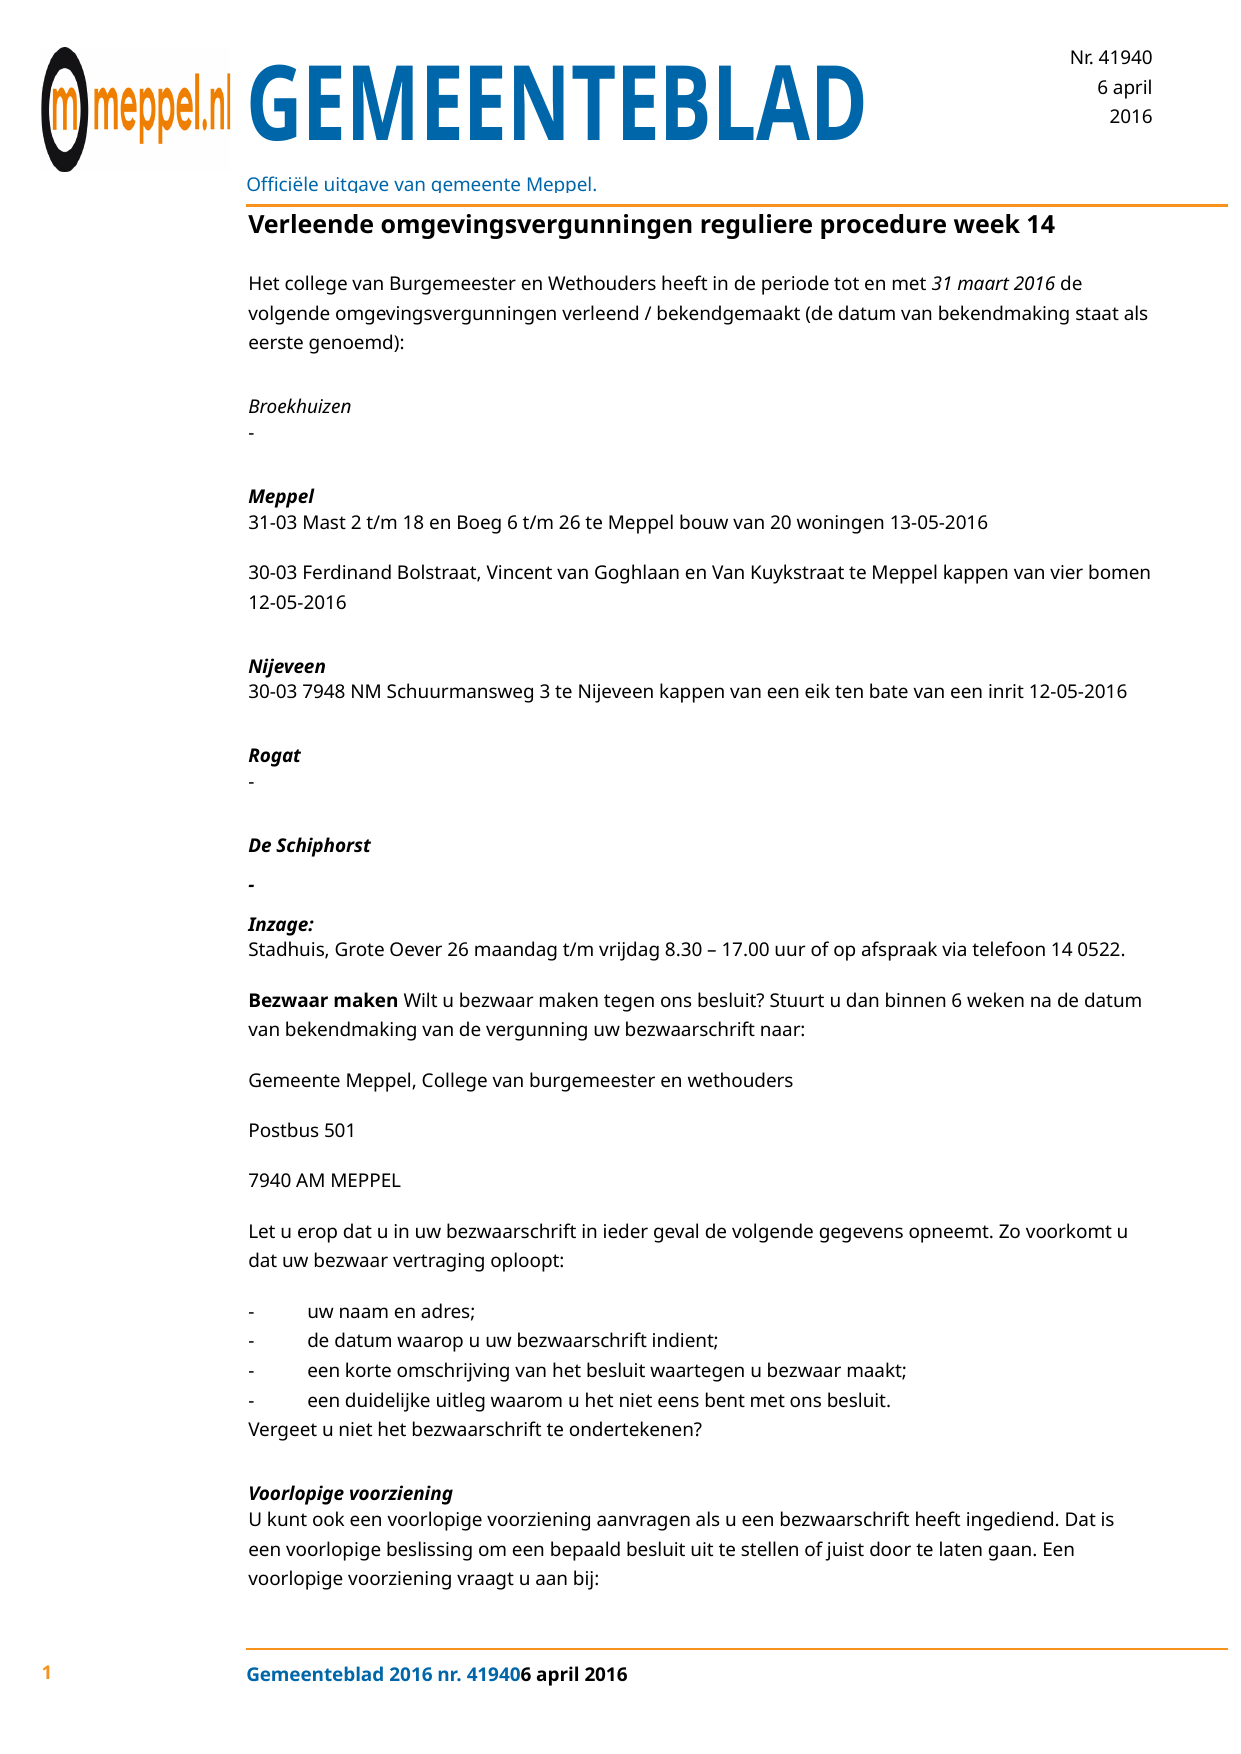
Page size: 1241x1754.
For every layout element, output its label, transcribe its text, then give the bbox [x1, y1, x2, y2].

picture [41, 47, 231, 172]
text Verleende omgevingsvergunningen reguliere procedure week 14 [248, 207, 1152, 241]
text 30-03 Ferdinand Bolstraat, Vincent van Goghlaan en Van Kuykstraat te Meppel kappen van vier bomen 12-05-2016 [248, 559, 1152, 614]
text - [248, 871, 1152, 897]
text - [248, 419, 1152, 445]
list uw naam en adres; [248, 1298, 1152, 1324]
text 30-03 7948 NM Schuurmansweg 3 te Nijeveen kappen van een eik ten bate van een inrit 12-05-2016 [248, 678, 1152, 704]
text Stadhuis, Grote Oever 26 maandag t/m vrijdag 8.30 – 17.00 uur of op afspraak via telefoon 14 0522. [248, 936, 1152, 962]
text Bezwaar maken Wilt u bezwaar maken tegen ons besluit? Stuurt u dan binnen 6 weken na de datum van bekendmaking van de vergunning uw bezwaarschrift naar: [248, 987, 1152, 1042]
text Let u erop dat u in uw bezwaarschrift in ieder geval de volgende gegevens opneemt. Zo voorkomt u dat uw bezwaar vertraging oploopt: [248, 1218, 1152, 1273]
text Inzage: [248, 911, 1152, 936]
list een duidelijke uitleg waarom u het niet eens bent met ons besluit. [248, 1387, 1152, 1413]
list een korte omschrijving van het besluit waartegen u bezwaar maakt; [248, 1357, 1152, 1383]
text Het college van Burgemeester en Wethouders heeft in de periode tot en met 31 maart 2016 de volgende omgevingsvergunningen verleend / bekendgemaakt (de datum van bekendmaking staat als eerste genoemd): [248, 270, 1152, 355]
text Postbus 501 [248, 1117, 1152, 1143]
text Broekhuizen [248, 393, 1152, 419]
text De Schiphorst [248, 832, 1152, 858]
text Rogat [248, 742, 1152, 768]
text 31-03 Mast 2 t/m 18 en Boeg 6 t/m 26 te Meppel bouw van 20 woningen 13-05-2016 [248, 509, 1152, 534]
text Vergeet u niet het bezwaarschrift te ondertekenen? [248, 1416, 1152, 1442]
text - [248, 768, 1152, 794]
text Meppel [248, 483, 1152, 509]
text Gemeente Meppel, College van burgemeester en wethouders [248, 1067, 1152, 1093]
text U kunt ook een voorlopige voorziening aanvragen als u een bezwaarschrift heeft ingediend. Dat is een voorlopige beslissing om een bepaald besluit uit te stellen of juist door te laten gaan. Een voorlopige voorziening vraagt u aan bij: [248, 1506, 1152, 1591]
text 7940 AM MEPPEL [248, 1168, 1152, 1193]
text Nijeveen [248, 653, 1152, 678]
text Voorlopige voorziening [248, 1480, 1152, 1506]
list de datum waarop u uw bezwaarschrift indient; [248, 1328, 1152, 1353]
